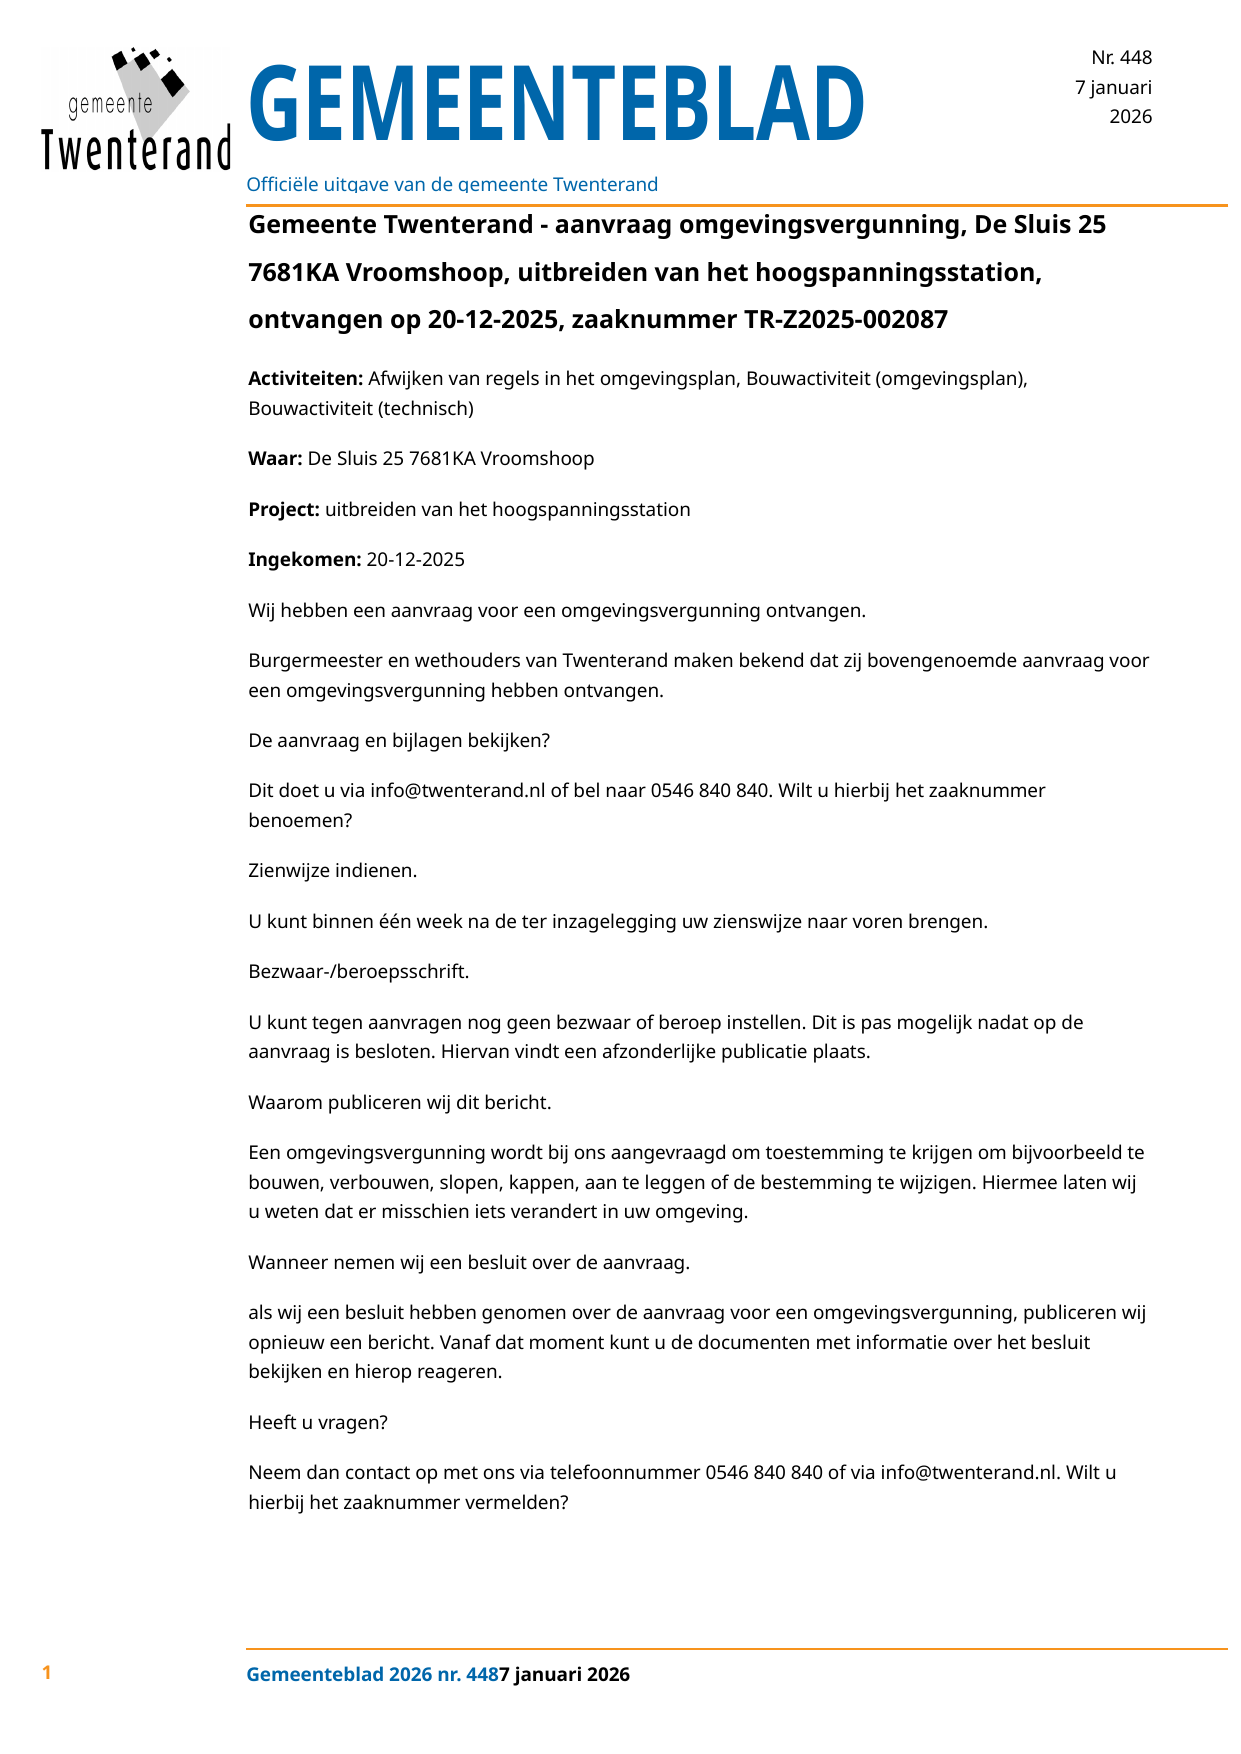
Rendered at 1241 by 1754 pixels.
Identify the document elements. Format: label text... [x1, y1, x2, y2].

text Project: uitbreiden van het hoogspanningsstation [248, 496, 1152, 522]
text Waar: De Sluis 25 7681KA Vroomshoop [248, 446, 1152, 471]
text Ingekomen: 20-12-2025 [248, 546, 1152, 572]
text Bezwaar-/beroepsschrift. [248, 958, 1152, 984]
text U kunt binnen één week na de ter inzagelegging uw zienswijze naar voren brengen. [248, 908, 1152, 934]
text De aanvraag en bijlagen bekijken? [248, 727, 1152, 753]
text Zienwijze indienen. [248, 858, 1152, 883]
text Activiteiten: Afwijken van regels in het omgevingsplan, Bouwactiviteit (omgevingsplan), Bouwactiviteit (technisch) [248, 366, 1152, 421]
text als wij een besluit hebben genomen over de aanvraag voor een omgevingsvergunning, publiceren wij opnieuw een bericht. Vanaf dat moment kunt u de documenten met informatie over het besluit bekijken en hierop reageren. [248, 1299, 1152, 1384]
text Waarom publiceren wij dit bericht. [248, 1089, 1152, 1114]
picture [41, 47, 231, 172]
text Wanneer nemen wij een besluit over de aanvraag. [248, 1249, 1152, 1274]
text Heeft u vragen? [248, 1409, 1152, 1434]
text U kunt tegen aanvragen nog geen bezwaar of beroep instellen. Dit is pas mogelijk nadat op de aanvraag is besloten. Hiervan vindt een afzonderlijke publicatie plaats. [248, 1009, 1152, 1064]
text Neem dan contact op met ons via telefoonnummer 0546 840 840 of via info@twenterand.nl. Wilt u hierbij het zaaknummer vermelden? [248, 1459, 1152, 1514]
text Wij hebben een aanvraag voor een omgevingsvergunning ontvangen. [248, 597, 1152, 622]
text Burgermeester en wethouders van Twenterand maken bekend dat zij bovengenoemde aanvraag voor een omgevingsvergunning hebben ontvangen. [248, 647, 1152, 702]
text Gemeente Twenterand - aanvraag omgevingsvergunning, De Sluis 25 7681KA Vroomshoop, uitbreiden van het hoogspanningsstation, ontvangen op 20-12-2025, zaaknummer TR-Z2025-002087 [248, 207, 1152, 336]
text Dit doet u via info@twenterand.nl of bel naar 0546 840 840. Wilt u hierbij het zaaknummer benoemen? [248, 778, 1152, 833]
text Een omgevingsvergunning wordt bij ons aangevraagd om toestemming te krijgen om bijvoorbeeld te bouwen, verbouwen, slopen, kappen, aan te leggen of de bestemming te wijzigen. Hiermee laten wij u weten dat er misschien iets verandert in uw omgeving. [248, 1139, 1152, 1224]
